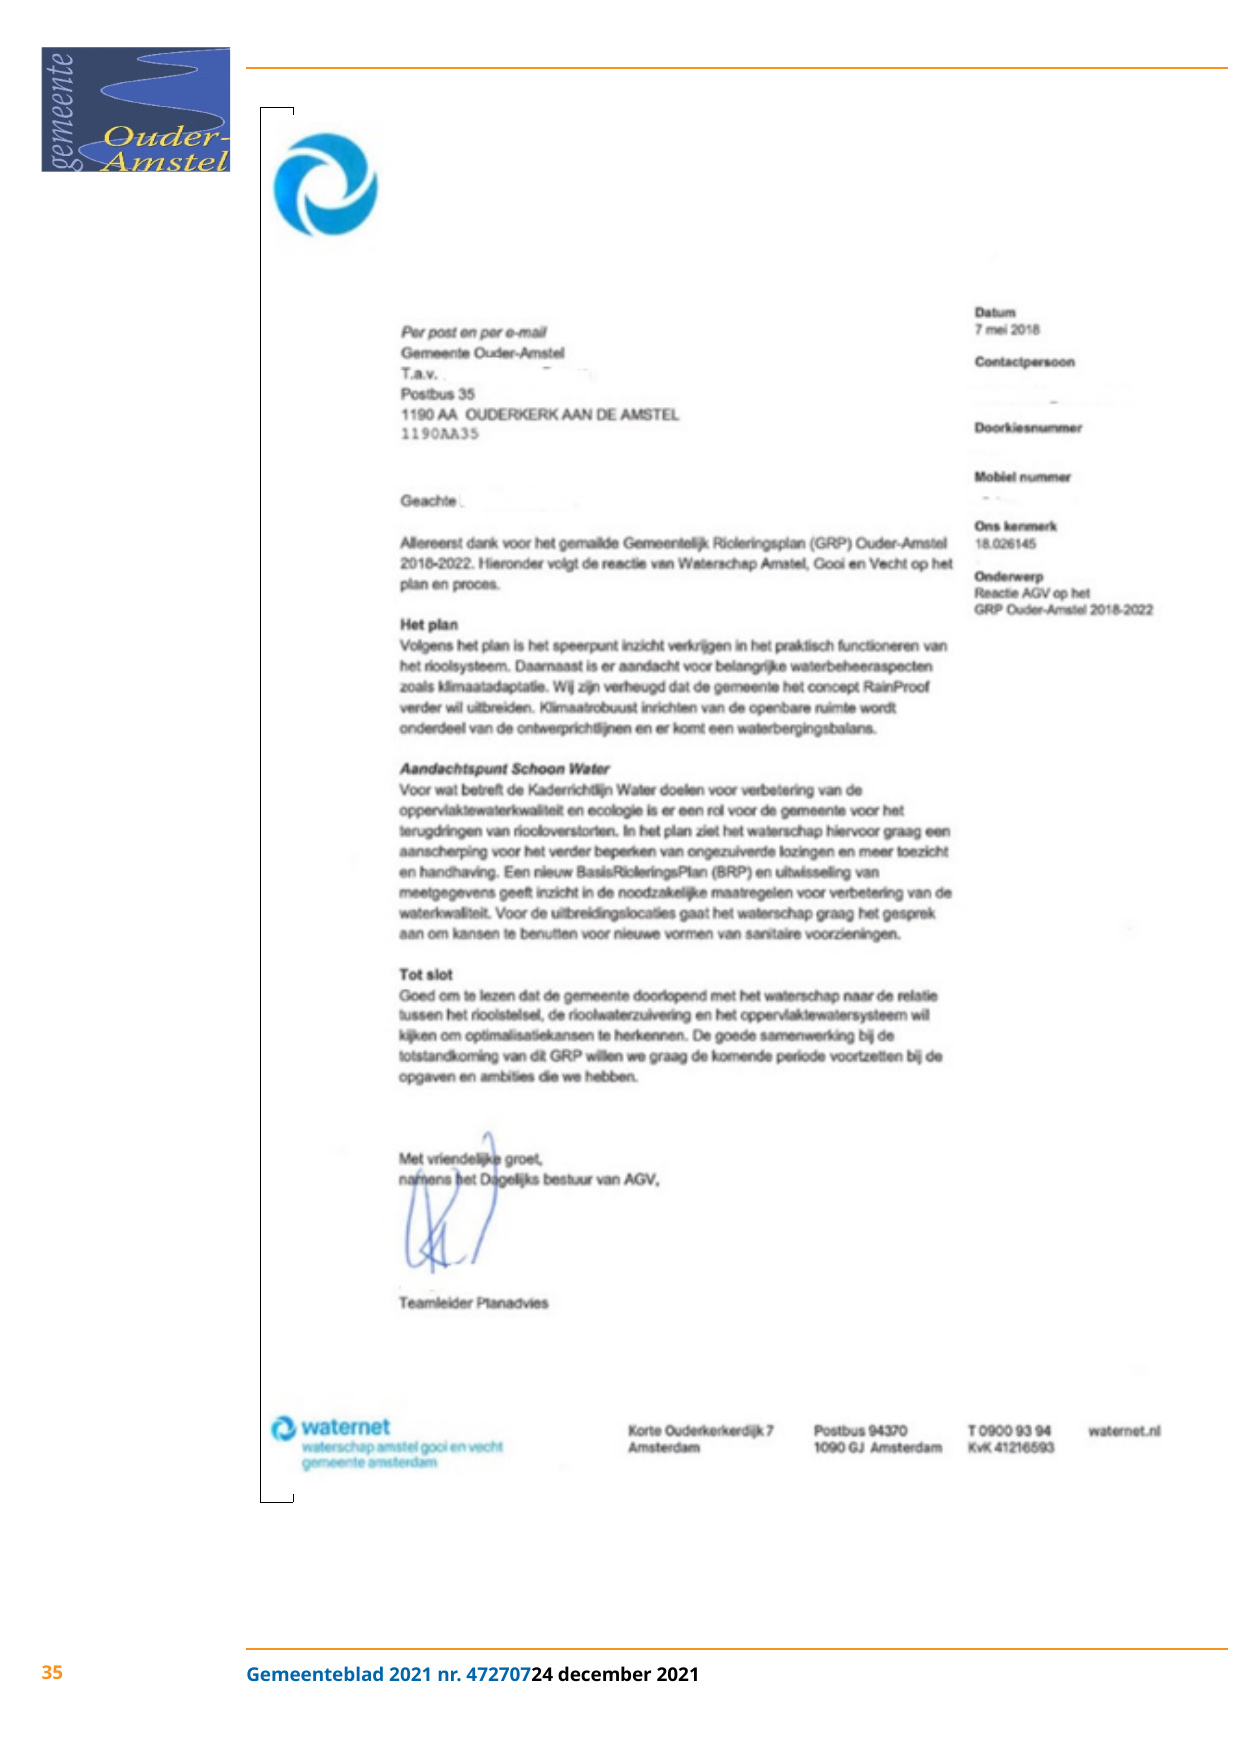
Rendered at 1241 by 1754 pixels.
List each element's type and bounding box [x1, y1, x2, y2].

picture [41, 47, 231, 172]
picture [268, 115, 1173, 1494]
